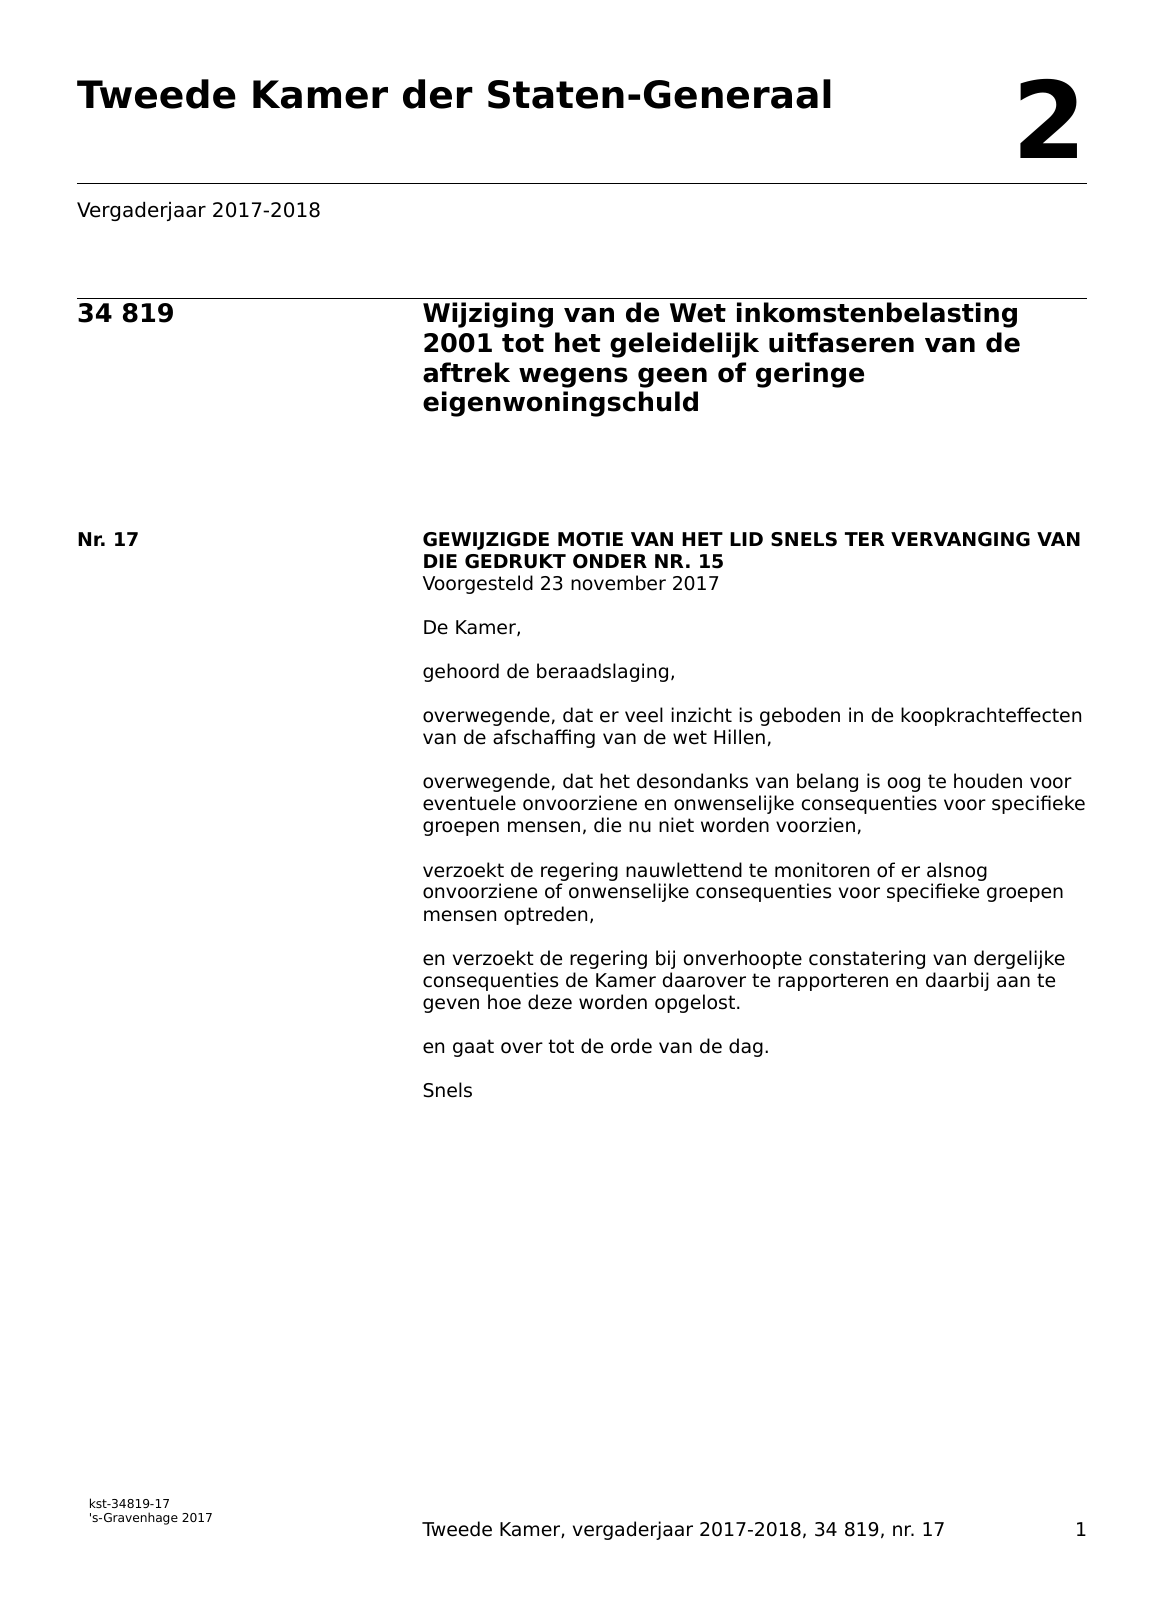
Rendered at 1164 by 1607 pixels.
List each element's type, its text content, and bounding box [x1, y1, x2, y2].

text Snels [422, 1080, 1087, 1102]
table_cell Vergaderjaar 2017-2018 [77, 184, 1087, 298]
subtitle Nr. 17 GEWIJZIGDE MOTIE VAN HET LID SNELS TER VERVANGING VAN DIE GEDRUKT ONDER NR. 15 [77, 529, 1087, 573]
text kst-34819-17 [88, 1497, 323, 1511]
text en gaat over tot de orde van de dag. [422, 1036, 1087, 1058]
text verzoekt de regering nauwlettend te monitoren of er alsnog onvoorziene of onwenselijke consequenties voor specifieke groepen mensen optreden, [422, 859, 1087, 925]
text gehoord de beraadslaging, [422, 661, 1087, 683]
text en verzoekt de regering bij onverhoopte constatering van dergelijke consequenties de Kamer daarover te rapporteren en daarbij aan te geven hoe deze worden opgelost. [422, 948, 1087, 1013]
text Voorgesteld 23 november 2017 [422, 573, 1087, 595]
text overwegende, dat het desondanks van belang is oog te houden voor eventuele onvoorziene en onwenselijke consequenties voor specifieke groepen mensen, die nu niet worden voorzien, [422, 771, 1087, 837]
text overwegende, dat er veel inzicht is geboden in de koopkrachteffecten van de afschaffing van de wet Hillen, [422, 705, 1087, 749]
subtitle 34 819 Wijziging van de Wet inkomstenbelasting 2001 tot het geleidelijk uitfaseren van de aftrek wegens geen of geringe eigenwoningschuld [77, 299, 1087, 418]
text De Kamer, [422, 617, 1087, 639]
table_header 2 [886, 59, 1087, 183]
text 's-Gravenhage 2017 [88, 1511, 323, 1525]
table_header Tweede Kamer der Staten-Generaal [77, 59, 886, 183]
